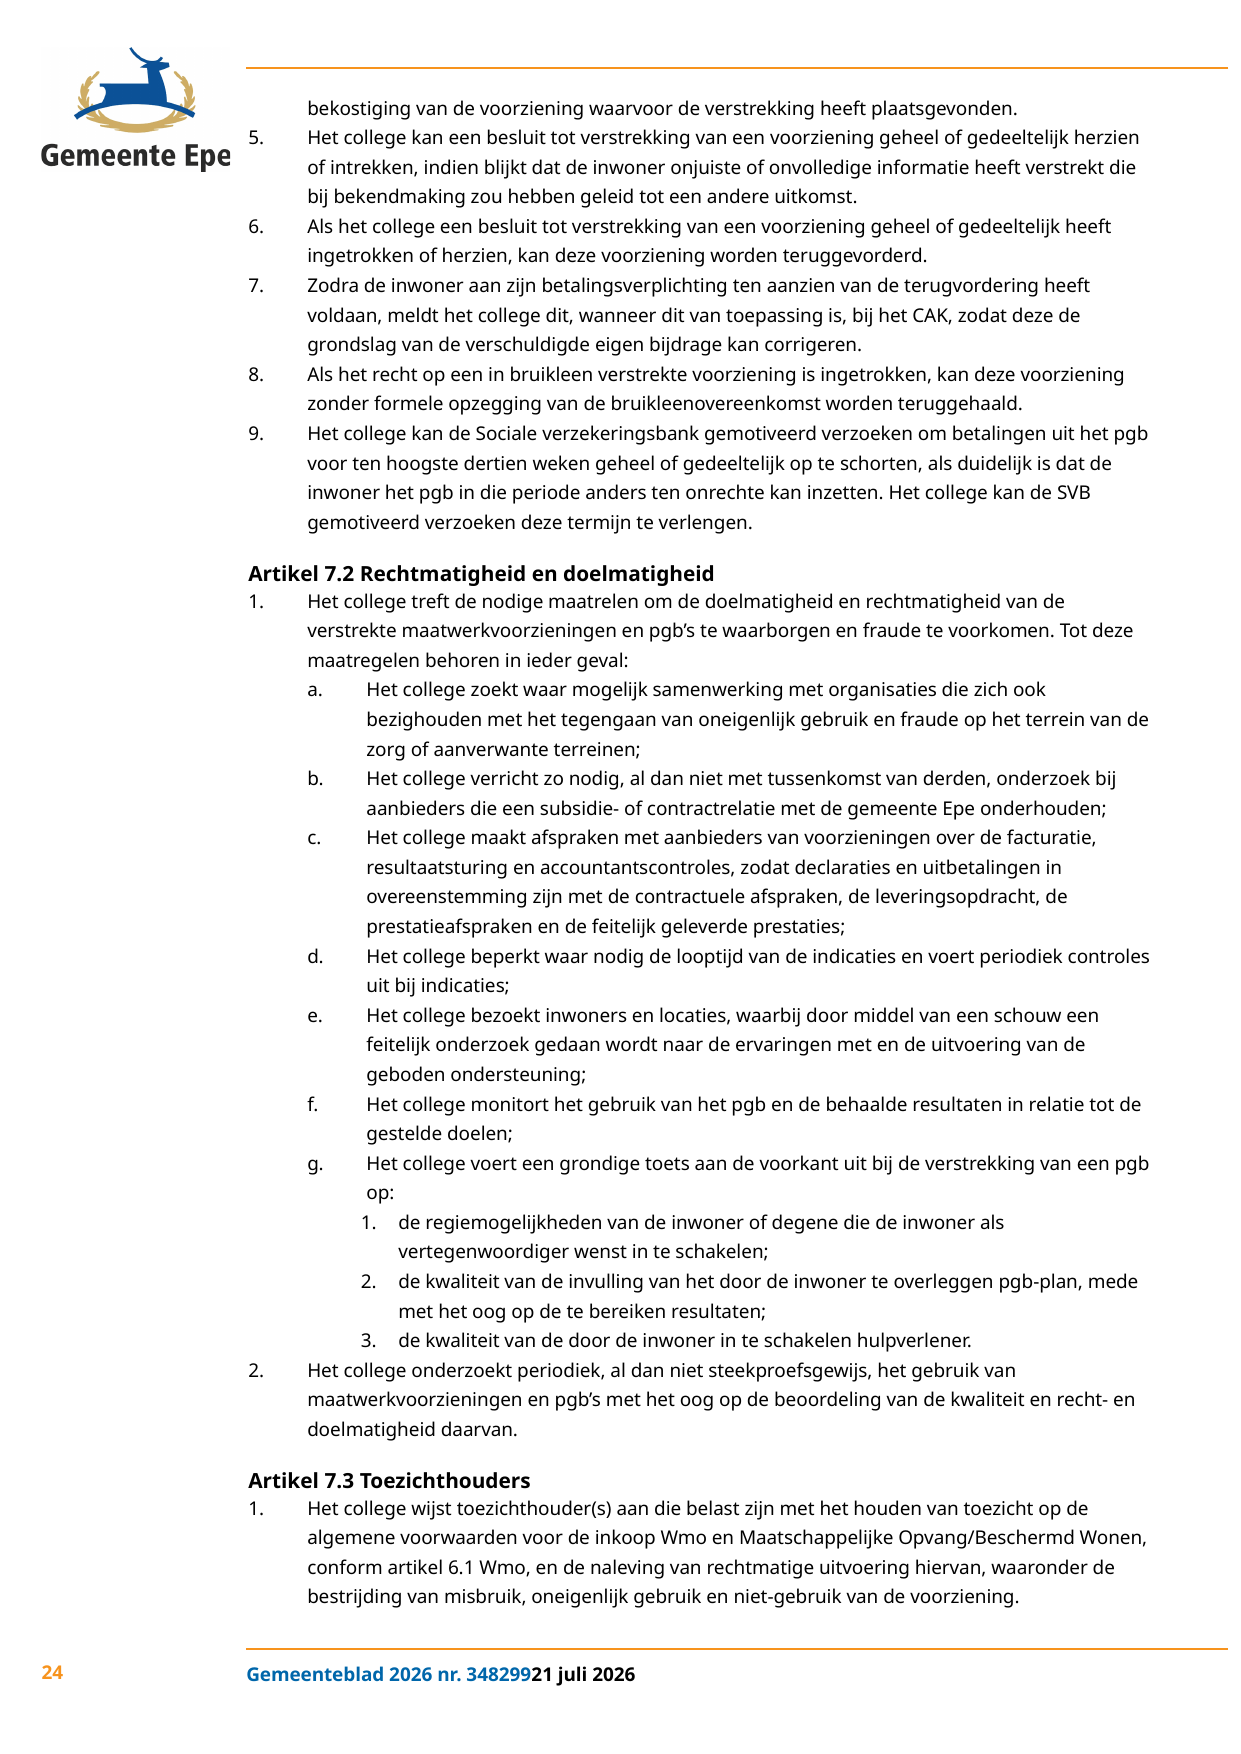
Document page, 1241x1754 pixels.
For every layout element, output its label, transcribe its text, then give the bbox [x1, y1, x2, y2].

list Het college verricht zo nodig, al dan niet met tussenkomst van derden, onderzoek bij aanbieders die een subsidie- of contractrelatie met de gemeente Epe onderhouden; [307, 765, 1152, 821]
text Artikel 7.3 Toezichthouders [248, 1467, 1152, 1495]
list Het college zoekt waar mogelijk samenwerking met organisaties die zich ook bezighouden met het tegengaan van oneigenlijk gebruik en fraude op het terrein van de zorg of aanverwante terreinen; [307, 677, 1152, 761]
list Als het college een besluit tot verstrekking van een voorziening geheel of gedeeltelijk heeft ingetrokken of herzien, kan deze voorziening worden teruggevorderd. [248, 213, 1152, 268]
list Het college bezoekt inwoners en locaties, waarbij door middel van een schouw een feitelijk onderzoek gedaan wordt naar de ervaringen met en de uitvoering van de geboden ondersteuning; [307, 1002, 1152, 1087]
list Het college monitort het gebruik van het pgb en de behaalde resultaten in relatie tot de gestelde doelen; [307, 1091, 1152, 1146]
list bekostiging van de voorziening waarvoor de verstrekking heeft plaatsgevonden. [248, 95, 1152, 121]
list Het college treft de nodige maatrelen om de doelmatigheid en rechtmatigheid van de verstrekte maatwerkvoorzieningen en pgb’s te waarborgen en fraude te voorkomen. Tot deze maatregelen behoren in ieder geval: [248, 588, 1152, 673]
list Het college kan de Sociale verzekeringsbank gemotiveerd verzoeken om betalingen uit het pgb voor ten hoogste dertien weken geheel of gedeeltelijk op te schorten, als duidelijk is dat de inwoner het pgb in die periode anders ten onrechte kan inzetten. Het college kan de SVB gemotiveerd verzoeken deze termijn te verlengen. [248, 420, 1152, 535]
list de kwaliteit van de invulling van het door de inwoner te overleggen pgb-plan, mede met het oog op de te bereiken resultaten; [361, 1268, 1152, 1323]
list Het college wijst toezichthouder(s) aan die belast zijn met het houden van toezicht op de algemene voorwaarden voor de inkoop Wmo en Maatschappelijke Opvang/Beschermd Wonen, conform artikel 6.1 Wmo, en de naleving van rechtmatige uitvoering hiervan, waaronder de bestrijding van misbruik, oneigenlijk gebruik en niet-gebruik van de voorziening. [248, 1495, 1152, 1609]
list Zodra de inwoner aan zijn betalingsverplichting ten aanzien van de terugvordering heeft voldaan, meldt het college dit, wanneer dit van toepassing is, bij het CAK, zodat deze de grondslag van de verschuldigde eigen bijdrage kan corrigeren. [248, 272, 1152, 357]
list Als het recht op een in bruikleen verstrekte voorziening is ingetrokken, kan deze voorziening zonder formele opzegging van de bruikleenovereenkomst worden teruggehaald. [248, 361, 1152, 416]
list de kwaliteit van de door de inwoner in te schakelen hulpverlener. [361, 1327, 1152, 1353]
list Het college voert een grondige toets aan de voorkant uit bij de verstrekking van een pgb op: [307, 1150, 1152, 1205]
text Artikel 7.2 Rechtmatigheid en doelmatigheid [248, 559, 1152, 588]
picture [41, 47, 231, 172]
list Het college kan een besluit tot verstrekking van een voorziening geheel of gedeeltelijk herzien of intrekken, indien blijkt dat de inwoner onjuiste of onvolledige informatie heeft verstrekt die bij bekendmaking zou hebben geleid tot een andere uitkomst. [248, 124, 1152, 209]
list de regiemogelijkheden van de inwoner of degene die de inwoner als vertegenwoordiger wenst in te schakelen; [361, 1209, 1152, 1264]
list Het college onderzoekt periodiek, al dan niet steekproefsgewijs, het gebruik van maatwerkvoorzieningen en pgb’s met het oog op de beoordeling van de kwaliteit en recht- en doelmatigheid daarvan. [248, 1357, 1152, 1442]
list Het college beperkt waar nodig de looptijd van de indicaties en voert periodiek controles uit bij indicaties; [307, 943, 1152, 998]
list Het college maakt afspraken met aanbieders van voorzieningen over de facturatie, resultaatsturing en accountantscontroles, zodat declaraties en uitbetalingen in overeenstemming zijn met de contractuele afspraken, de leveringsopdracht, de prestatieafspraken en de feitelijk geleverde prestaties; [307, 824, 1152, 939]
